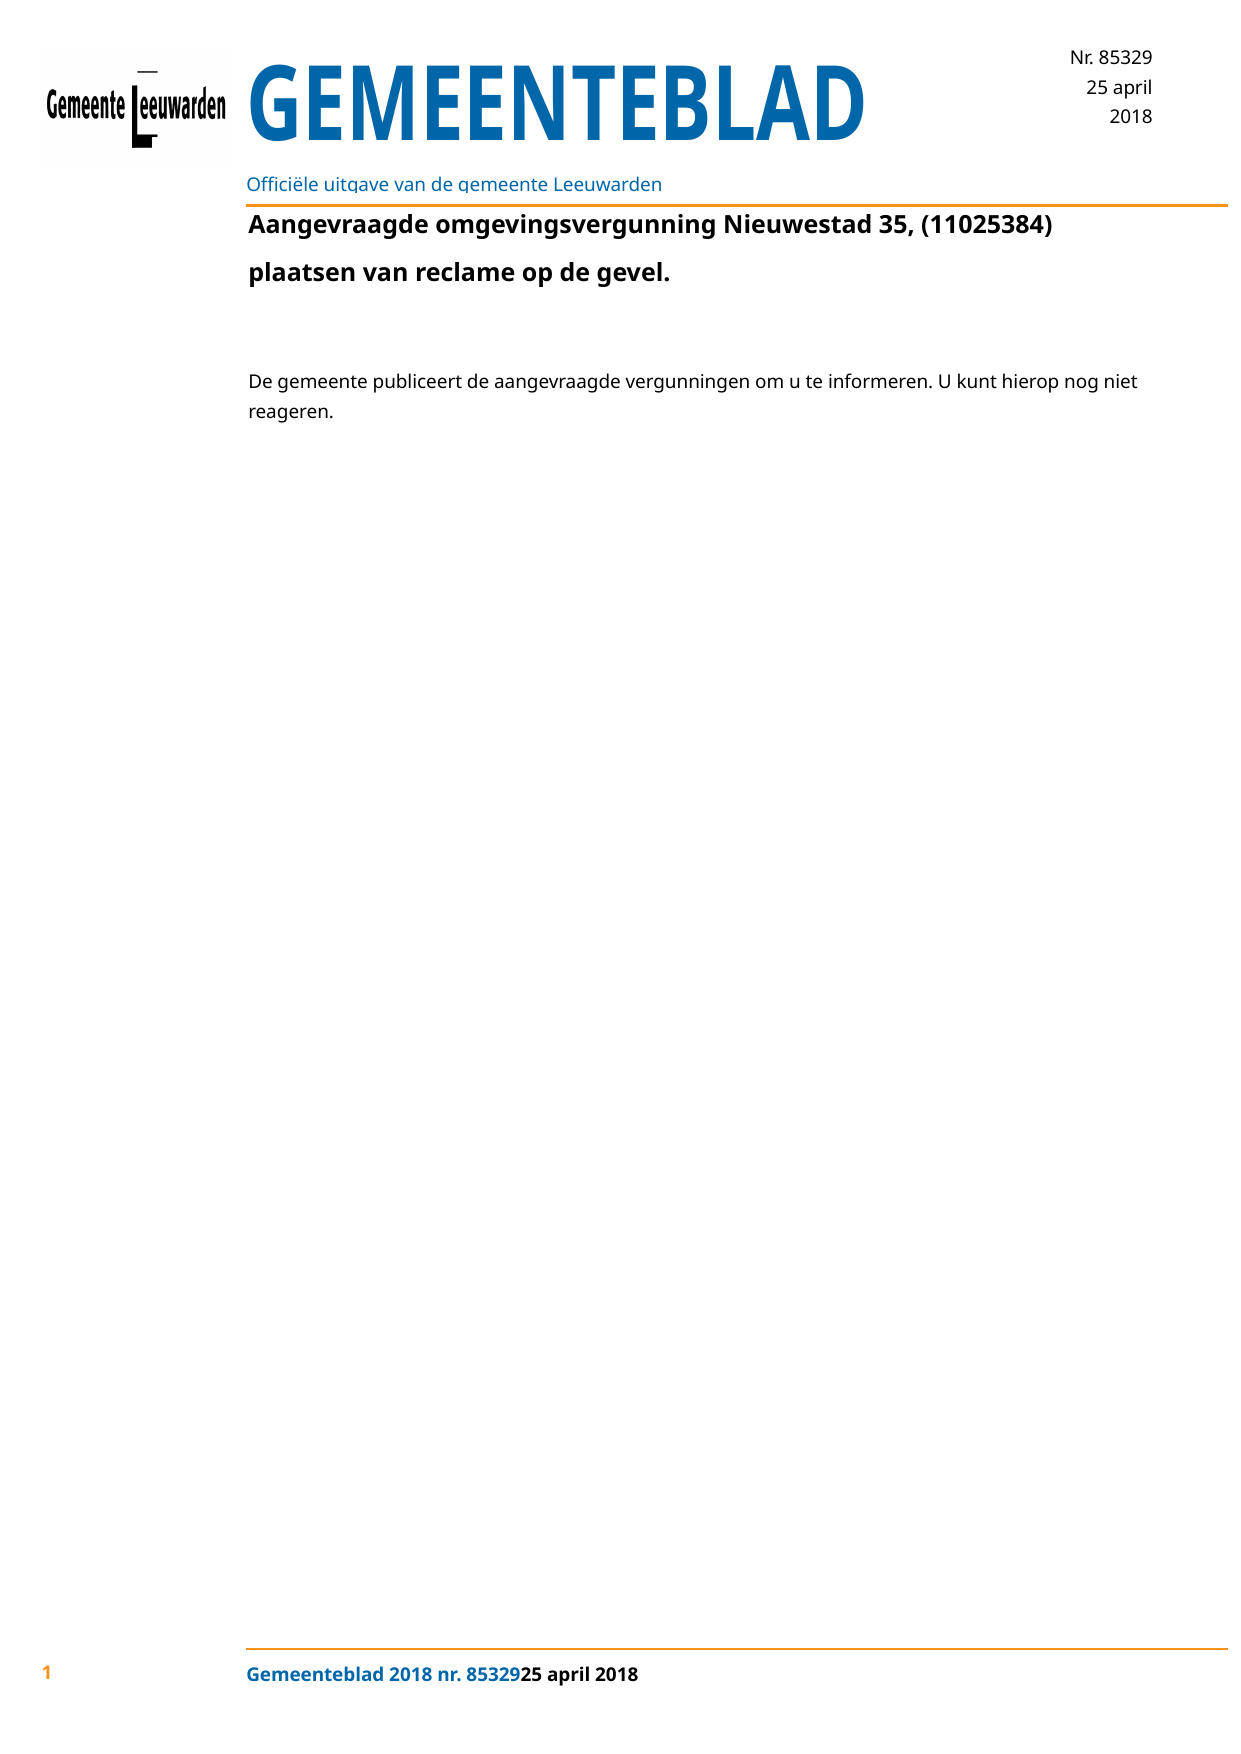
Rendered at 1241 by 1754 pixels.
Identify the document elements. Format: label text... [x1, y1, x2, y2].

text Aangevraagde omgevingsvergunning Nieuwestad 35, (11025384) plaatsen van reclame op de gevel. [248, 207, 1152, 288]
picture [41, 47, 231, 172]
text De gemeente publiceert de aangevraagde vergunningen om u te informeren. U kunt hierop nog niet reageren. [248, 368, 1152, 424]
